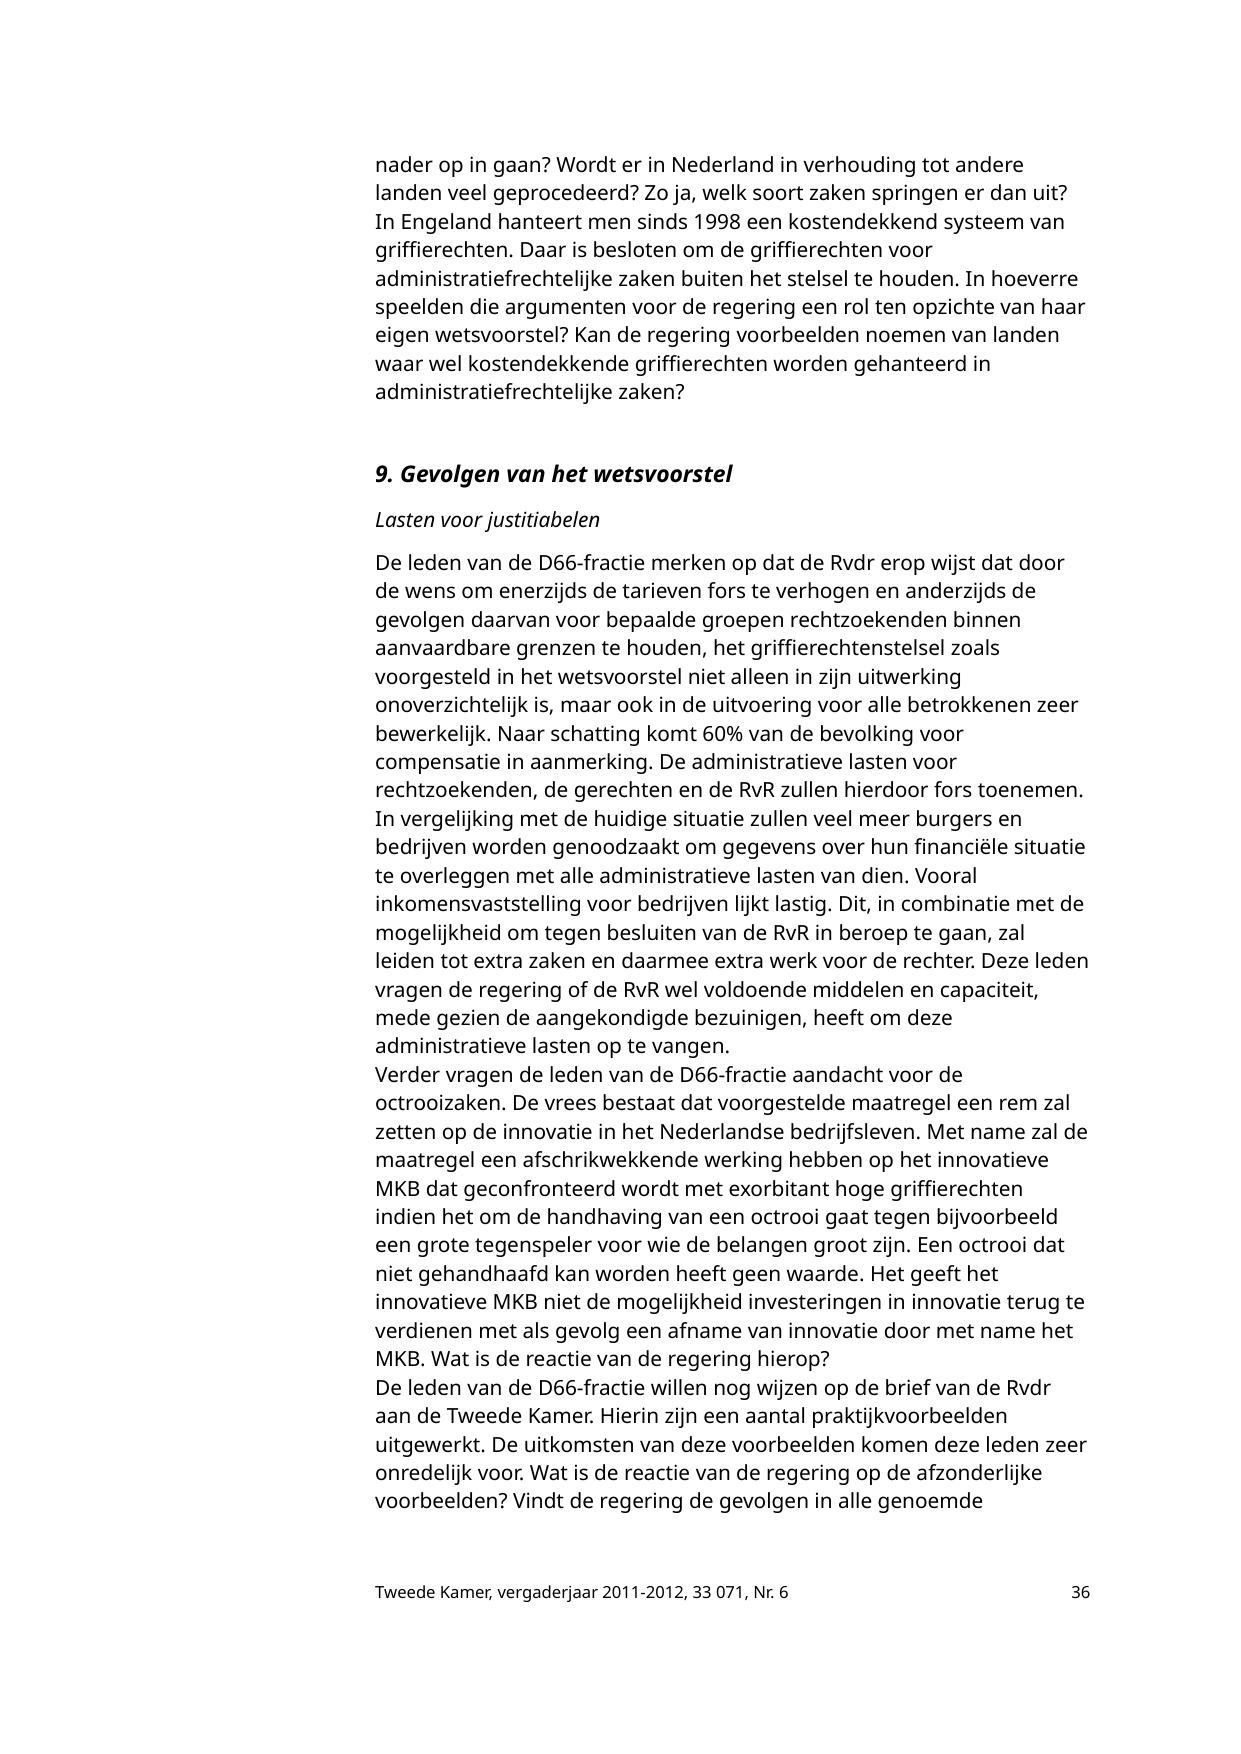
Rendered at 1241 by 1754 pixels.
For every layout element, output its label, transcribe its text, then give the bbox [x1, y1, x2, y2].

text nader op in gaan? Wordt er in Nederland in verhouding tot andere landen veel geprocedeerd? Zo ja, welk soort zaken springen er dan uit? In Engeland hanteert men sinds 1998 een kostendekkend systeem van griffierechten. Daar is besloten om de griffierechten voor administratiefrechtelijke zaken buiten het stelsel te houden. In hoeverre speelden die argumenten voor de regering een rol ten opzichte van haar eigen wetsvoorstel? Kan de regering voorbeelden noemen van landen waar wel kostendekkende griffierechten worden gehanteerd in administratiefrechtelijke zaken? [375, 150, 1090, 406]
text Lasten voor justitiabelen [375, 505, 1090, 533]
text Verder vragen de leden van de D66-fractie aandacht voor de octrooizaken. De vrees bestaat dat voorgestelde maatregel een rem zal zetten op de innovatie in het Nederlandse bedrijfsleven. Met name zal de maatregel een afschrikwekkende werking hebben op het innovatieve MKB dat geconfronteerd wordt met exorbitant hoge griffierechten indien het om de handhaving van een octrooi gaat tegen bijvoorbeeld een grote tegenspeler voor wie de belangen groot zijn. Een octrooi dat niet gehandhaafd kan worden heeft geen waarde. Het geeft het innovatieve MKB niet de mogelijkheid investeringen in innovatie terug te verdienen met als gevolg een afname van innovatie door met name het MKB. Wat is de reactie van de regering hierop? [375, 1060, 1090, 1373]
text De leden van de D66-fractie willen nog wijzen op de brief van de Rvdr aan de Tweede Kamer. Hierin zijn een aantal praktijkvoorbeelden uitgewerkt. De uitkomsten van deze voorbeelden komen deze leden zeer onredelijk voor. Wat is de reactie van de regering op de afzonderlijke voorbeelden? Vindt de regering de gevolgen in alle genoemde [375, 1373, 1090, 1515]
subtitle 9. Gevolgen van het wetsvoorstel [375, 458, 1090, 490]
text De leden van de D66-fractie merken op dat de Rvdr erop wijst dat door de wens om enerzijds de tarieven fors te verhogen en anderzijds de gevolgen daarvan voor bepaalde groepen rechtzoekenden binnen aanvaardbare grenzen te houden, het griffierechtenstelsel zoals voorgesteld in het wetsvoorstel niet alleen in zijn uitwerking onoverzichtelijk is, maar ook in de uitvoering voor alle betrokkenen zeer bewerkelijk. Naar schatting komt 60% van de bevolking voor compensatie in aanmerking. De administratieve lasten voor rechtzoekenden, de gerechten en de RvR zullen hierdoor fors toenemen. In vergelijking met de huidige situatie zullen veel meer burgers en bedrijven worden genoodzaakt om gegevens over hun financiële situatie te overleggen met alle administratieve lasten van dien. Vooral inkomensvaststelling voor bedrijven lijkt lastig. Dit, in combinatie met de mogelijkheid om tegen besluiten van de RvR in beroep te gaan, zal leiden tot extra zaken en daarmee extra werk voor de rechter. Deze leden vragen de regering of de RvR wel voldoende middelen en capaciteit, mede gezien de aangekondigde bezuinigen, heeft om deze administratieve lasten op te vangen. [375, 548, 1090, 1060]
